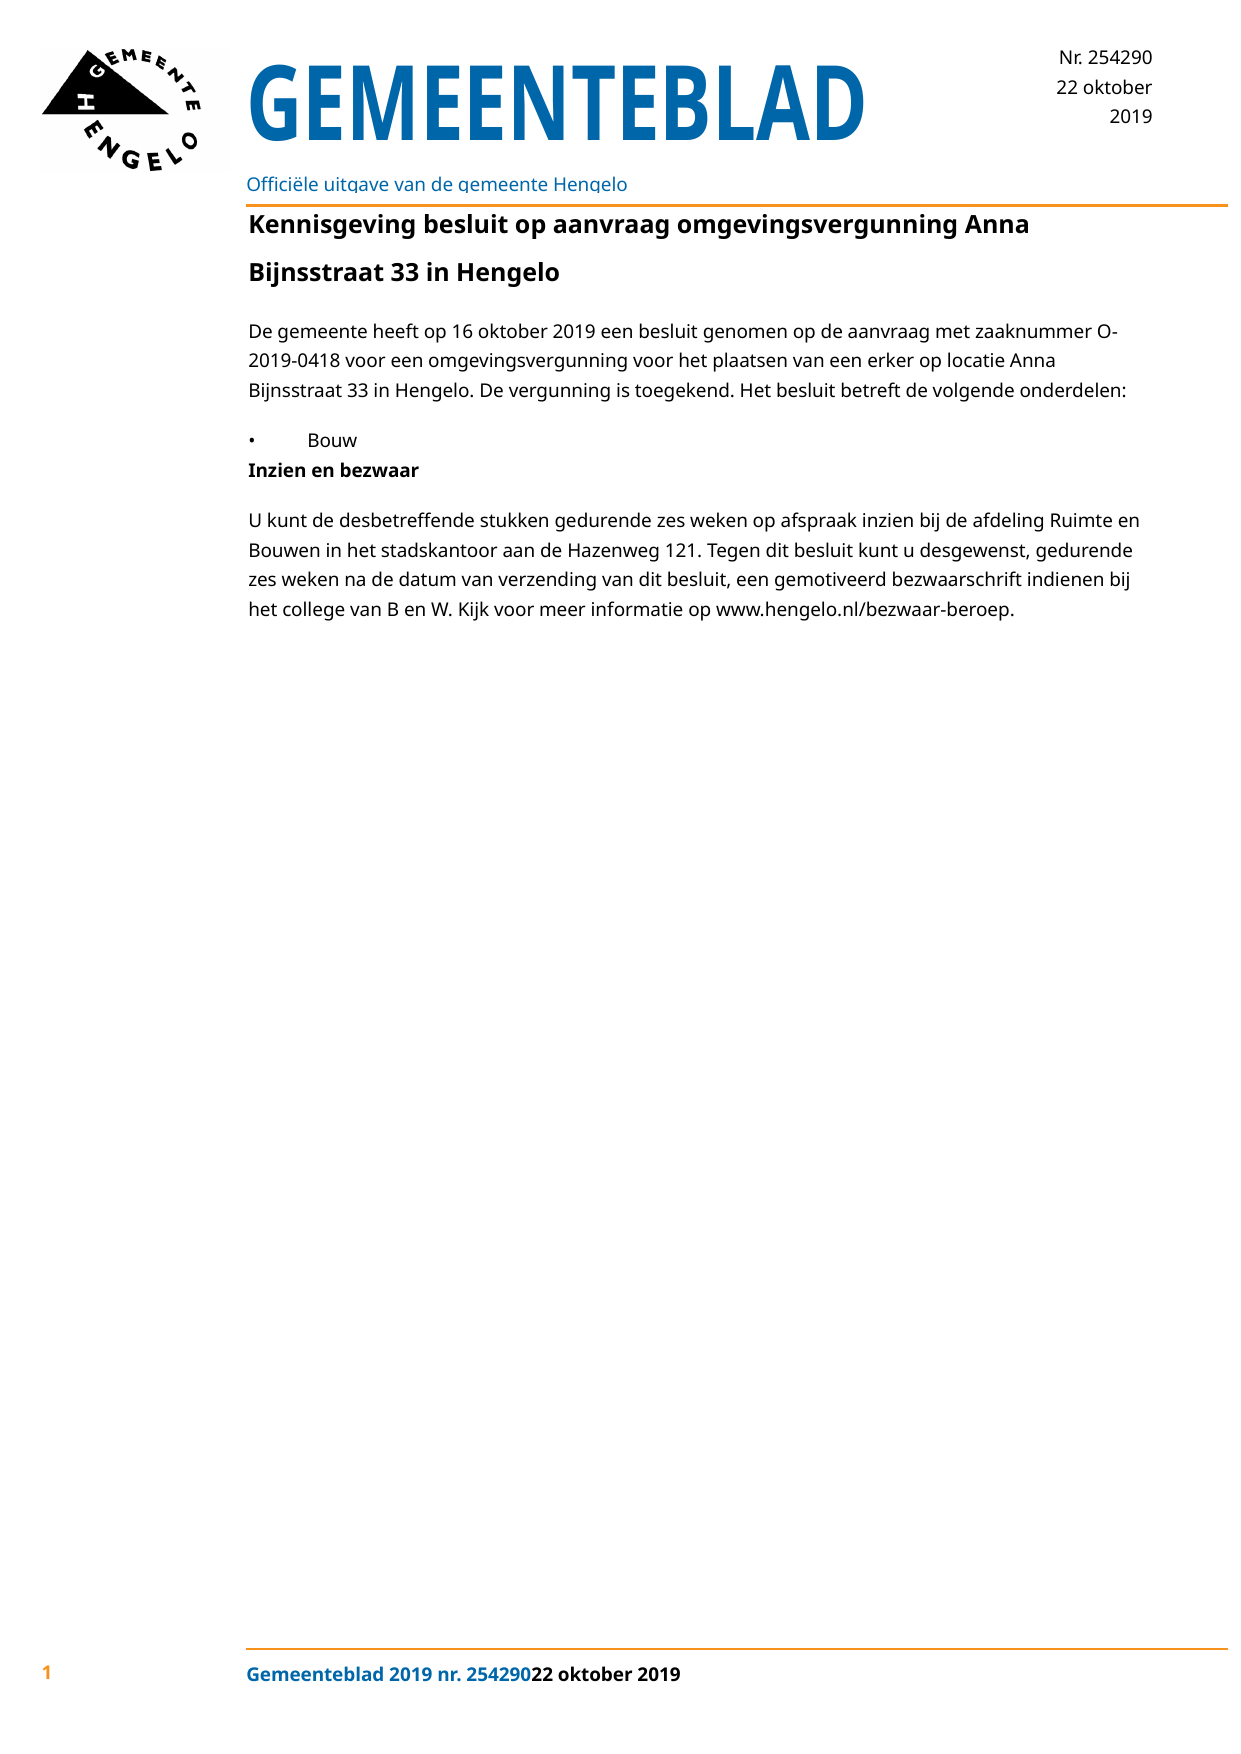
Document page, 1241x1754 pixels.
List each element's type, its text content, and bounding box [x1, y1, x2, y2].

text De gemeente heeft op 16 oktober 2019 een besluit genomen op de aanvraag met zaaknummer O-2019-0418 voor een omgevingsvergunning voor het plaatsen van een erker op locatie Anna Bijnsstraat 33 in Hengelo. De vergunning is toegekend. Het besluit betreft de volgende onderdelen: [248, 318, 1152, 403]
text Kennisgeving besluit op aanvraag omgevingsvergunning Anna Bijnsstraat 33 in Hengelo [248, 207, 1152, 288]
picture [41, 47, 231, 172]
text Inzien en bezwaar [248, 457, 1152, 483]
text U kunt de desbetreffende stukken gedurende zes weken op afspraak inzien bij de afdeling Ruimte en Bouwen in het stadskantoor aan de Hazenweg 121. Tegen dit besluit kunt u desgewenst, gedurende zes weken na de datum van verzending van dit besluit, een gemotiveerd bezwaarschrift indienen bij het college van B en W. Kijk voor meer informatie op www.hengelo.nl/bezwaar-beroep. [248, 507, 1152, 622]
list Bouw [248, 427, 1152, 453]
